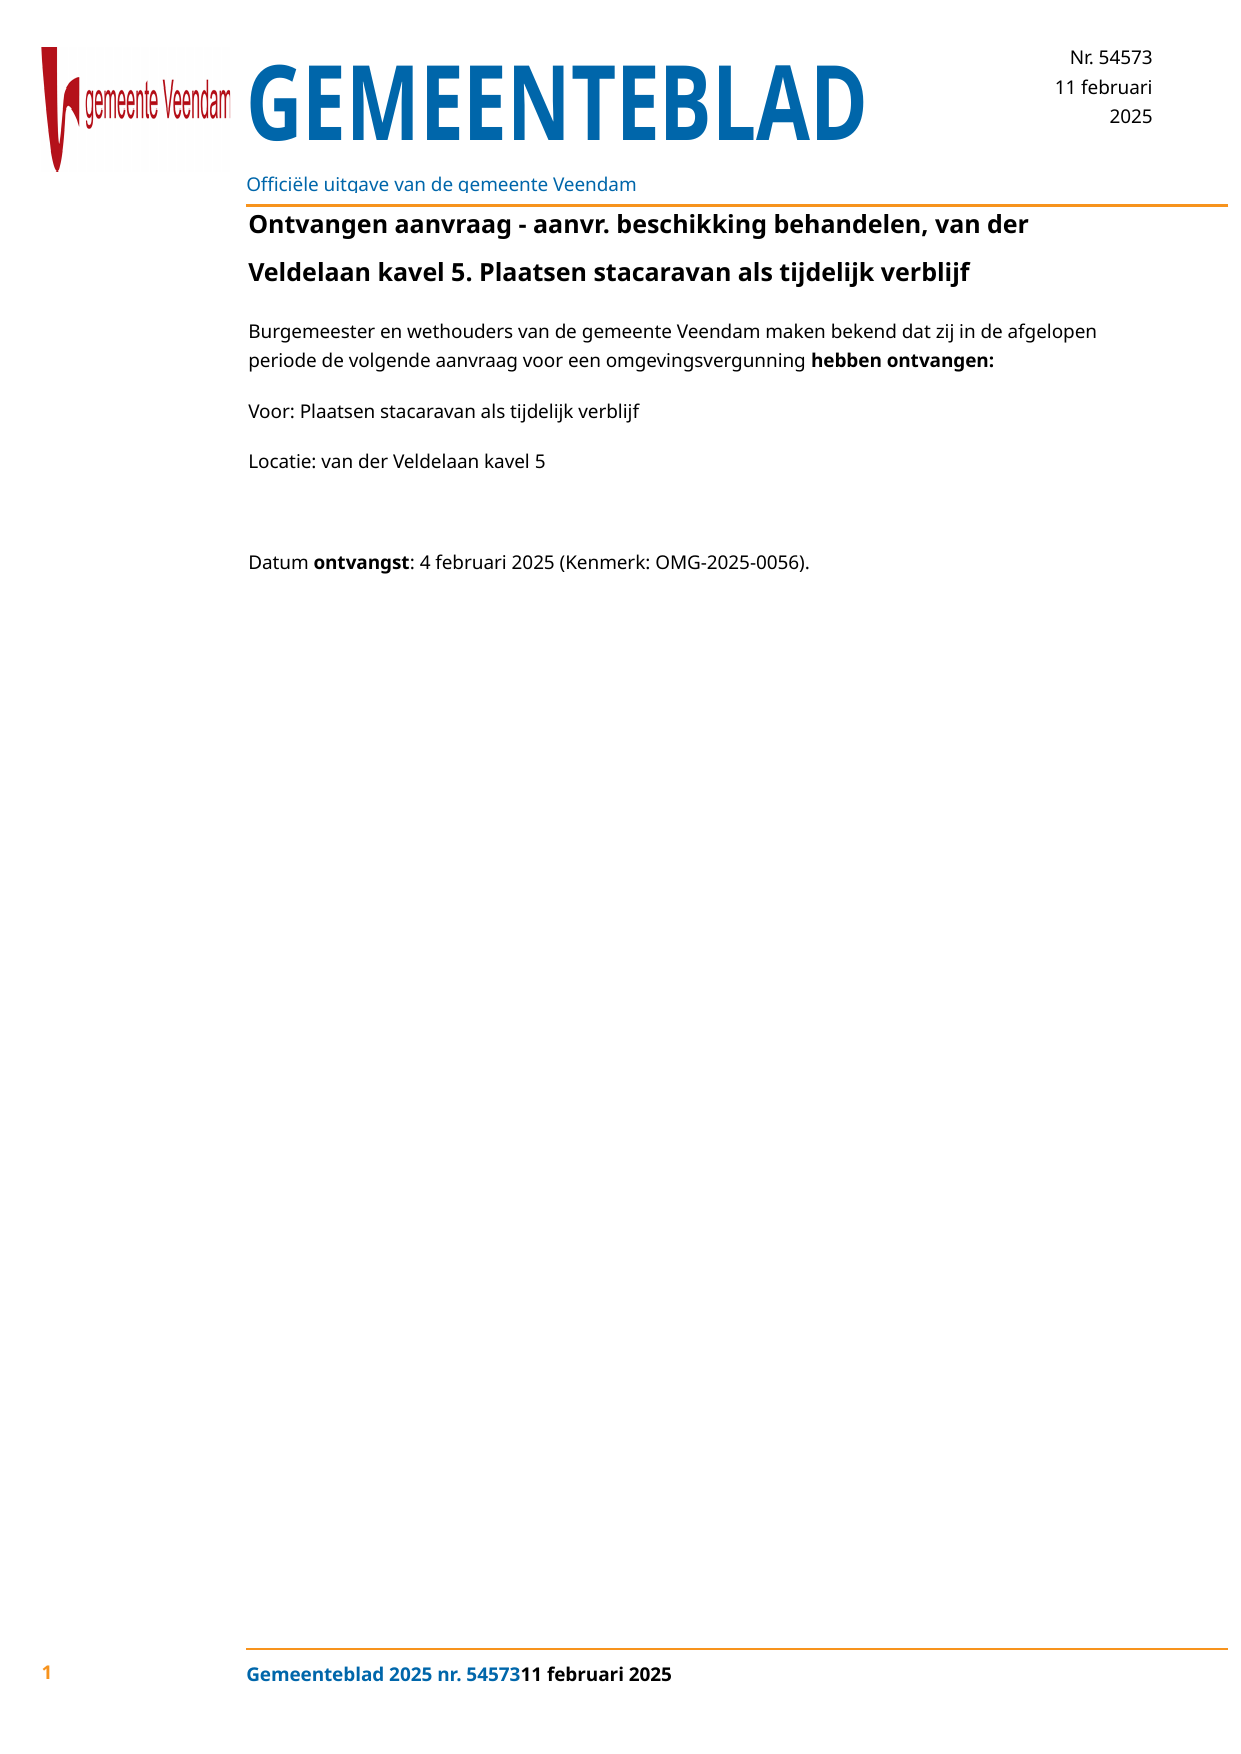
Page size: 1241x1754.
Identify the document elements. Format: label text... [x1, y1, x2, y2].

picture [41, 47, 231, 172]
text Ontvangen aanvraag - aanvr. beschikking behandelen, van der Veldelaan kavel 5. Plaatsen stacaravan als tijdelijk verblijf [248, 207, 1152, 288]
text Locatie: van der Veldelaan kavel 5 [248, 448, 1152, 474]
text Voor: Plaatsen stacaravan als tijdelijk verblijf [248, 398, 1152, 424]
text Datum ontvangst: 4 februari 2025 (Kenmerk: OMG-2025-0056). [248, 549, 1152, 575]
text Burgemeester en wethouders van de gemeente Veendam maken bekend dat zij in de afgelopen periode de volgende aanvraag voor een omgevingsvergunning hebben ontvangen: [248, 318, 1152, 373]
